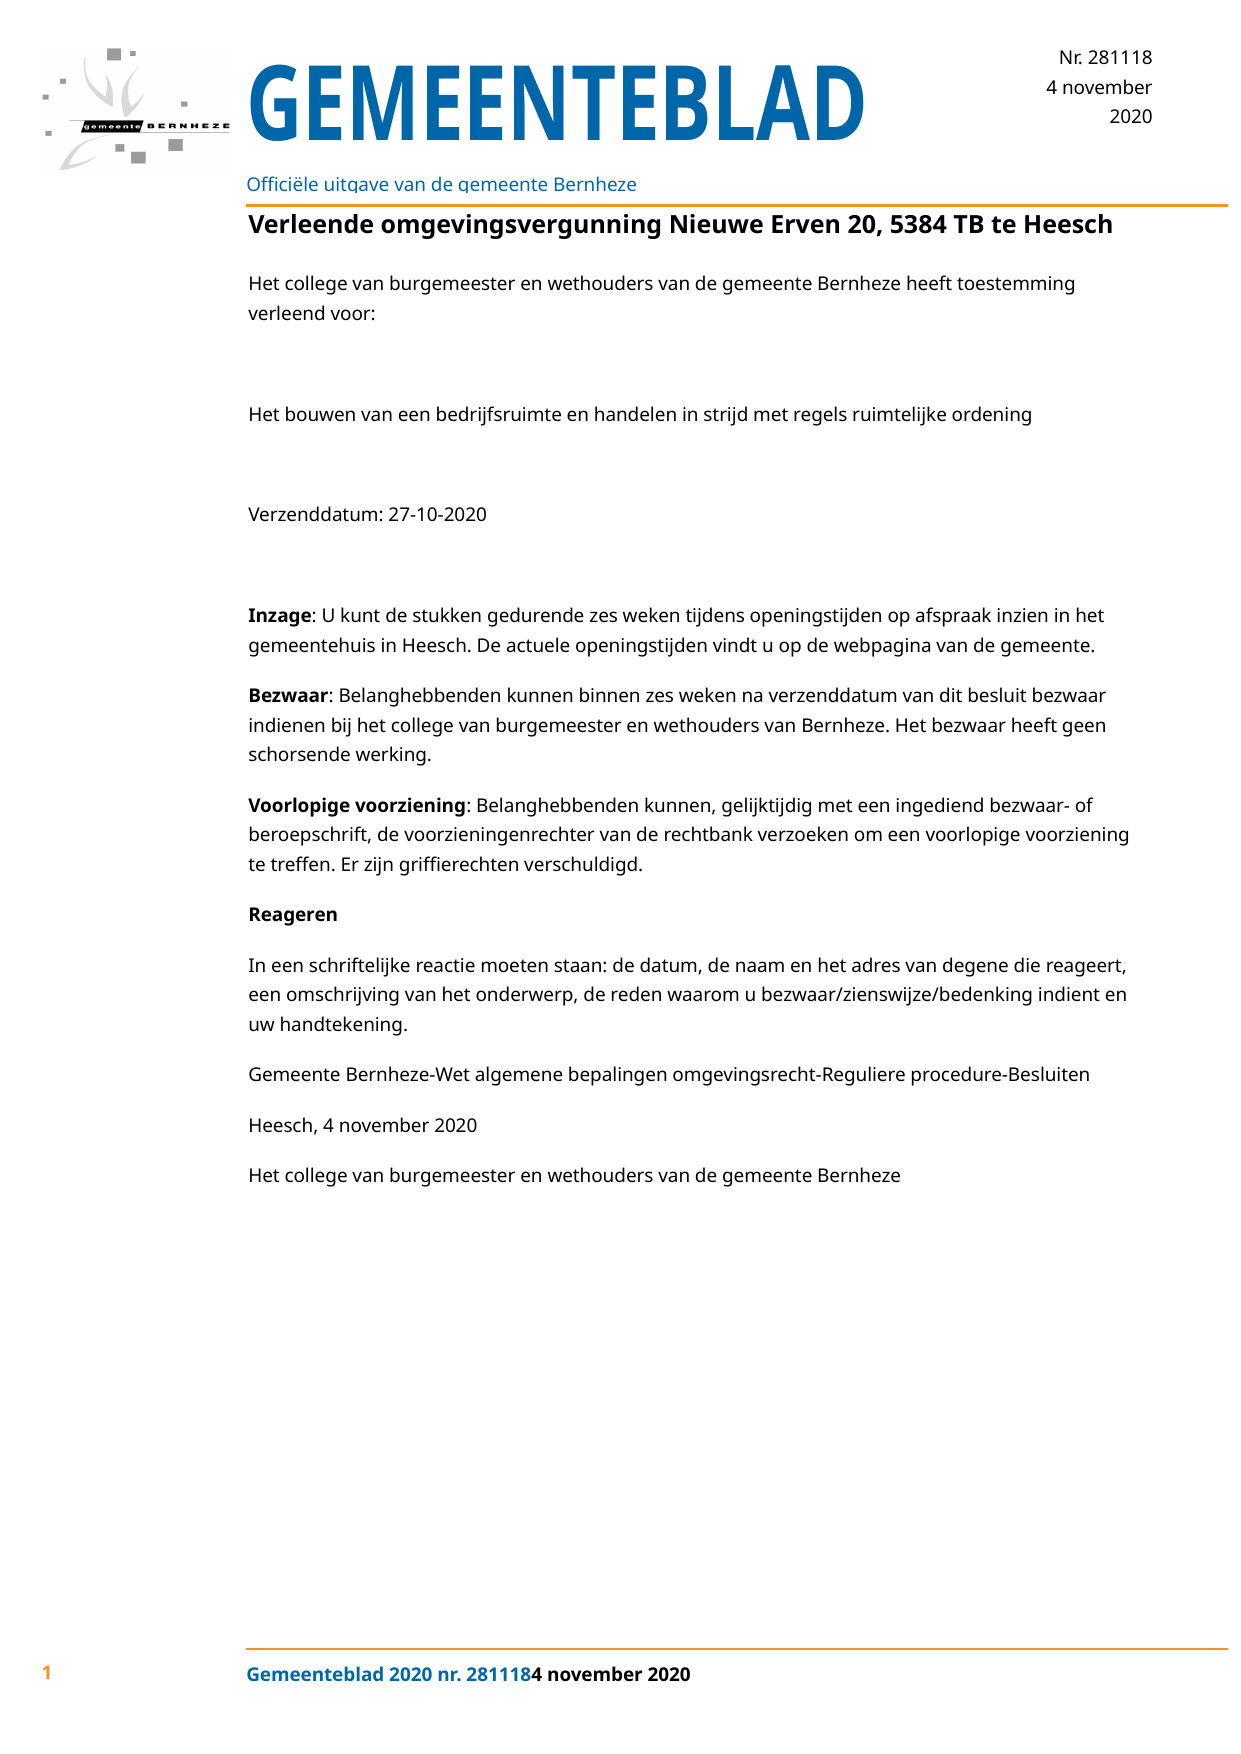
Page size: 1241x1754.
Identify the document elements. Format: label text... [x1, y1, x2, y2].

text Reageren [248, 902, 1152, 927]
text Het college van burgemeester en wethouders van de gemeente Bernheze [248, 1162, 1152, 1188]
text Heesch, 4 november 2020 [248, 1112, 1152, 1138]
text Inzage: U kunt de stukken gedurende zes weken tijdens openingstijden op afspraak inzien in het gemeentehuis in Heesch. De actuele openingstijden vindt u op de webpagina van de gemeente. [248, 602, 1152, 658]
text Het bouwen van een bedrijfsruimte en handelen in strijd met regels ruimtelijke ordening [248, 401, 1152, 426]
text In een schriftelijke reactie moeten staan: de datum, de naam en het adres van degene die reageert, een omschrijving van het onderwerp, de reden waarom u bezwaar/zienswijze/bedenking indient en uw handtekening. [248, 952, 1152, 1037]
picture [41, 47, 231, 172]
text Bezwaar: Belanghebbenden kunnen binnen zes weken na verzenddatum van dit besluit bezwaar indienen bij het college van burgemeester en wethouders van Bernheze. Het bezwaar heeft geen schorsende werking. [248, 682, 1152, 767]
text Verleende omgevingsvergunning Nieuwe Erven 20, 5384 TB te Heesch [248, 207, 1152, 241]
text Het college van burgemeester en wethouders van de gemeente Bernheze heeft toestemming verleend voor: [248, 270, 1152, 326]
text Verzenddatum: 27-10-2020 [248, 502, 1152, 527]
text Gemeente Bernheze-Wet algemene bepalingen omgevingsrecht-Reguliere procedure-Besluiten [248, 1062, 1152, 1087]
text Voorlopige voorziening: Belanghebbenden kunnen, gelijktijdig met een ingediend bezwaar- of beroepschrift, de voorzieningenrechter van de rechtbank verzoeken om een voorlopige voorziening te treffen. Er zijn griffierechten verschuldigd. [248, 792, 1152, 877]
